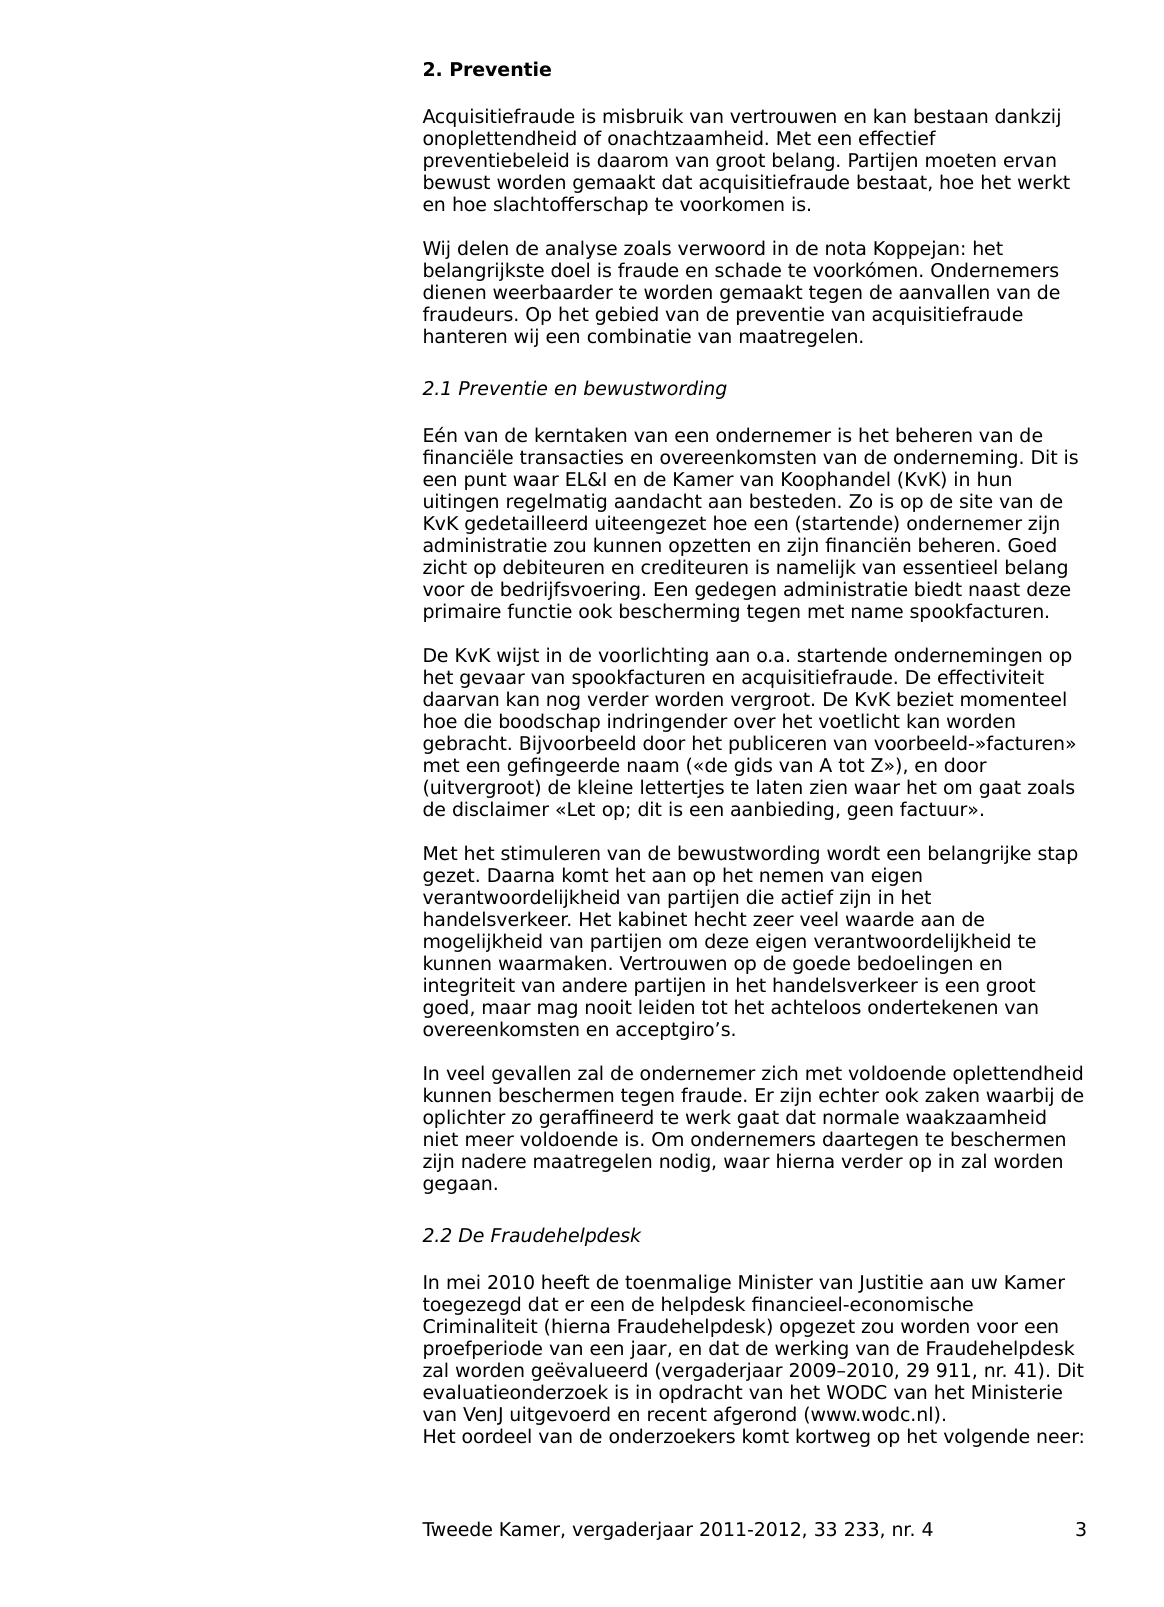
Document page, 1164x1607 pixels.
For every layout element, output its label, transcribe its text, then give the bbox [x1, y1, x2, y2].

text Acquisitiefraude is misbruik van vertrouwen en kan bestaan dankzij onoplettendheid of onachtzaamheid. Met een effectief preventiebeleid is daarom van groot belang. Partijen moeten ervan bewust worden gemaakt dat acquisitiefraude bestaat, hoe het werkt en hoe slachtofferschap te voorkomen is. [422, 106, 1087, 216]
text Wij delen de analyse zoals verwoord in de nota Koppejan: het belangrijkste doel is fraude en schade te voorkómen. Ondernemers dienen weerbaarder te worden gemaakt tegen de aanvallen van de fraudeurs. Op het gebied van de preventie van acquisitiefraude hanteren wij een combinatie van maatregelen. [422, 238, 1087, 348]
text In veel gevallen zal de ondernemer zich met voldoende oplettendheid kunnen beschermen tegen fraude. Er zijn echter ook zaken waarbij de oplichter zo geraffineerd te werk gaat dat normale waakzaamheid niet meer voldoende is. Om ondernemers daartegen te beschermen zijn nadere maatregelen nodig, waar hierna verder op in zal worden gegaan. [422, 1063, 1087, 1195]
subtitle 2.2 De Fraudehelpdesk [422, 1225, 1087, 1247]
text Het oordeel van de onderzoekers komt kortweg op het volgende neer: [422, 1426, 1087, 1448]
text De KvK wijst in de voorlichting aan o.a. startende ondernemingen op het gevaar van spookfacturen en acquisitiefraude. De effectiviteit daarvan kan nog verder worden vergroot. De KvK beziet momenteel hoe die boodschap indringender over het voetlicht kan worden gebracht. Bijvoorbeeld door het publiceren van voorbeeld-»facturen» met een gefingeerde naam («de gids van A tot Z»), en door (uitvergroot) de kleine lettertjes te laten zien waar het om gaat zoals de disclaimer «Let op; dit is een aanbieding, geen factuur». [422, 645, 1087, 821]
subtitle 2.1 Preventie en bewustwording [422, 378, 1087, 400]
text Eén van de kerntaken van een ondernemer is het beheren van de financiële transacties en overeenkomsten van de onderneming. Dit is een punt waar EL&I en de Kamer van Koophandel (KvK) in hun uitingen regelmatig aandacht aan besteden. Zo is op de site van de KvK gedetailleerd uiteengezet hoe een (startende) ondernemer zijn administratie zou kunnen opzetten en zijn financiën beheren. Goed zicht op debiteuren en crediteuren is namelijk van essentieel belang voor de bedrijfsvoering. Een gedegen administratie biedt naast deze primaire functie ook bescherming tegen met name spookfacturen. [422, 425, 1087, 623]
text In mei 2010 heeft de toenmalige Minister van Justitie aan uw Kamer toegezegd dat er een de helpdesk financieel-economische Criminaliteit (hierna Fraudehelpdesk) opgezet zou worden voor een proefperiode van een jaar, en dat de werking van de Fraudehelpdesk zal worden geëvalueerd (vergaderjaar 2009–2010, 29 911, nr. 41). Dit evaluatieonderzoek is in opdracht van het WODC van het Ministerie van VenJ uitgevoerd en recent afgerond (www.wodc.nl). [422, 1272, 1087, 1426]
text Met het stimuleren van de bewustwording wordt een belangrijke stap gezet. Daarna komt het aan op het nemen van eigen verantwoordelijkheid van partijen die actief zijn in het handelsverkeer. Het kabinet hecht zeer veel waarde aan de mogelijkheid van partijen om deze eigen verantwoordelijkheid te kunnen waarmaken. Vertrouwen op de goede bedoelingen en integriteit van andere partijen in het handelsverkeer is een groot goed, maar mag nooit leiden tot het achteloos ondertekenen van overeenkomsten en acceptgiro’s. [422, 843, 1087, 1041]
subtitle 2. Preventie [422, 59, 1087, 81]
